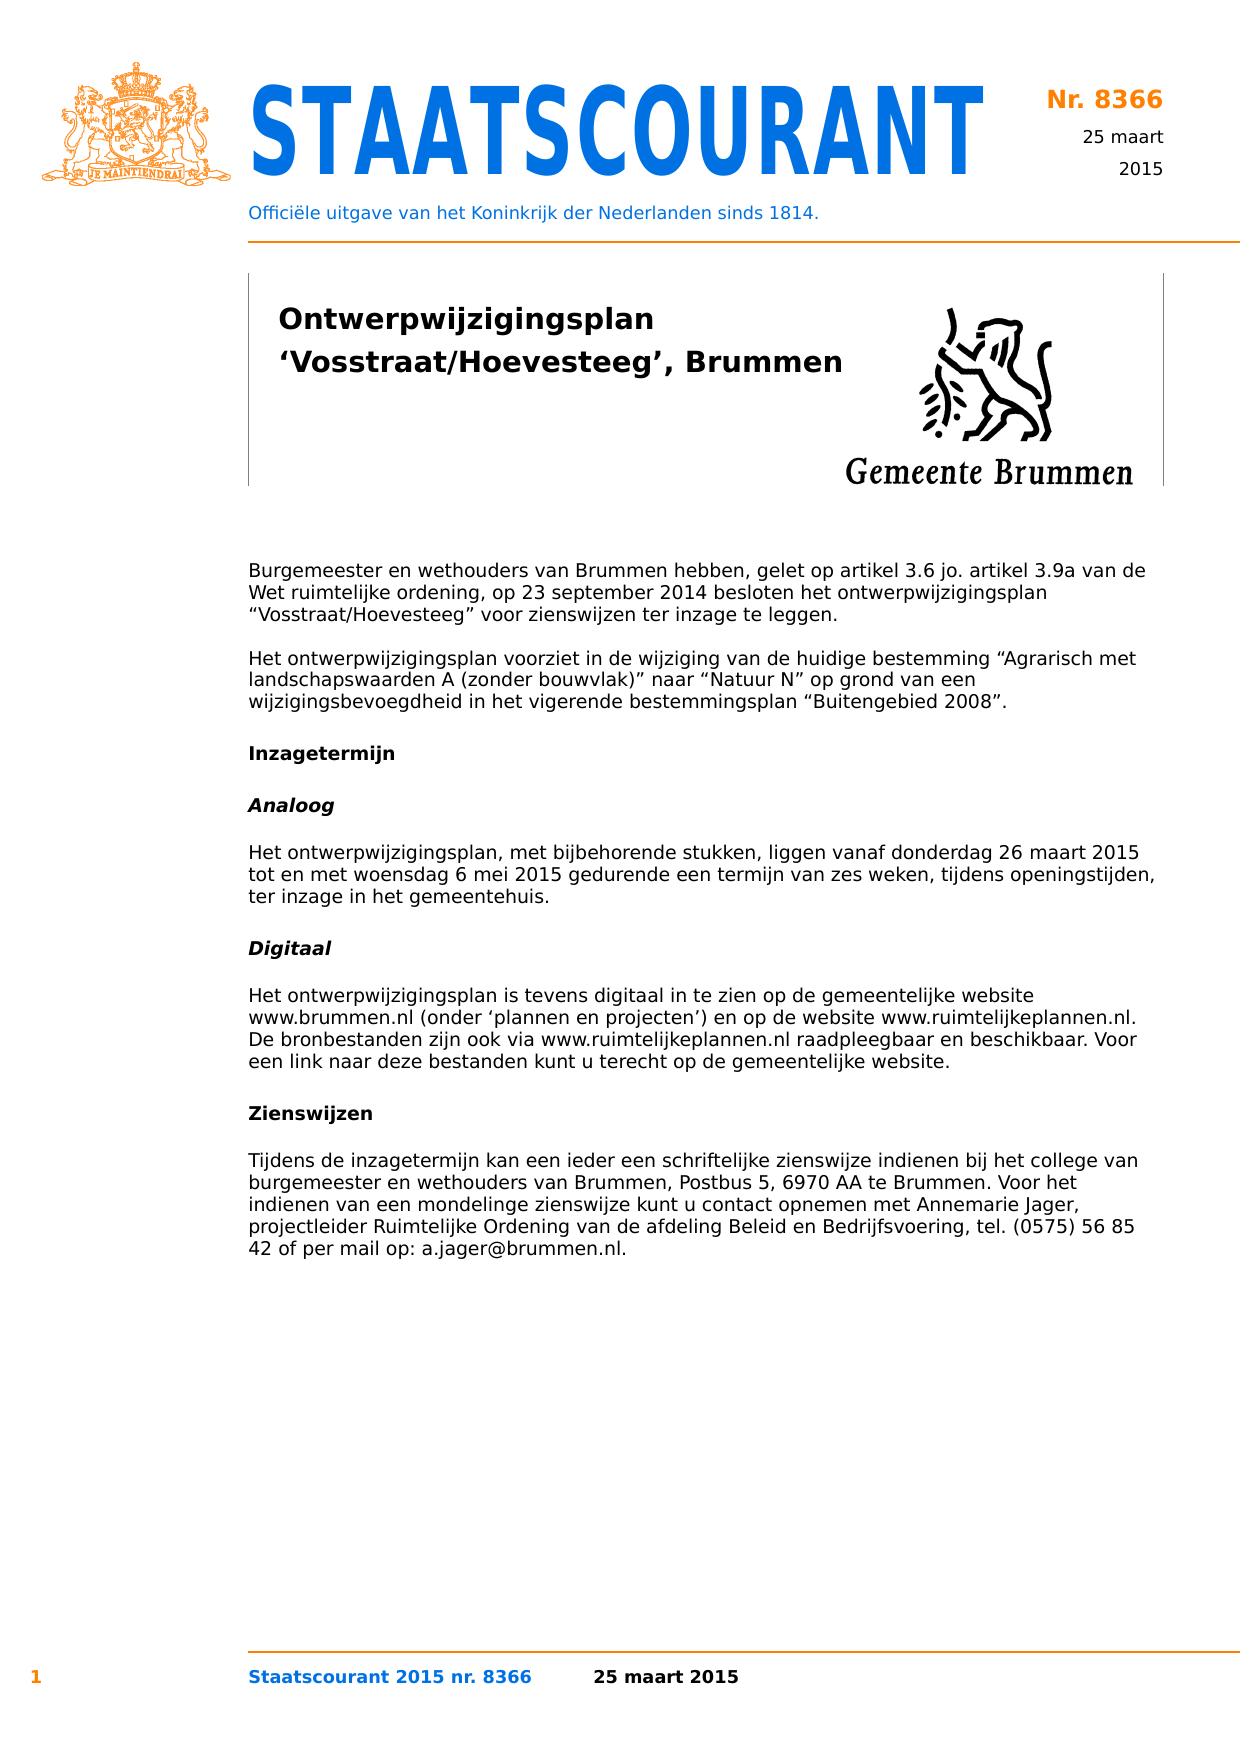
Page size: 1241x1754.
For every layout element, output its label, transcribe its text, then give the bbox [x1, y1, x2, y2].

table_header [25, 62, 248, 241]
text Het ontwerpwijzigingsplan, met bijbehorende stukken, liggen vanaf donderdag 26 maart 2015 tot en met woensdag 6 mei 2015 gedurende een termijn van zes weken, tijdens openingstijden, ter inzage in het gemeentehuis. [248, 842, 1163, 908]
text Het ontwerpwijzigingsplan is tevens digitaal in te zien op de gemeentelijke website www.brummen.nl (onder ‘plannen en projecten’) en op de website www.ruimtelijkeplannen.nl. [248, 985, 1163, 1029]
subtitle Digitaal [248, 938, 1163, 960]
table_cell Officiële uitgave van het Koninkrijk der Nederlanden sinds 1814. [248, 203, 1240, 241]
table_cell 25 maart [998, 121, 1240, 153]
subtitle Analoog [248, 795, 1163, 817]
subtitle Zienswijzen [248, 1103, 1163, 1125]
subtitle Ontwerpwijzigingsplan ‘Vosstraat/Hoevesteeg’, Brummen [249, 273, 1163, 486]
text Burgemeester en wethouders van Brummen hebben, gelet op artikel 3.6 jo. artikel 3.9a van de Wet ruimtelijke ordening, op 23 september 2014 besloten het ontwerpwijzigingsplan “Vosstraat/Hoevesteeg” voor zienswijzen ter inzage te leggen. [248, 559, 1163, 626]
table_cell 2015 [998, 153, 1240, 203]
text De bronbestanden zijn ook via www.ruimtelijkeplannen.nl raadpleegbaar en beschikbaar. Voor een link naar deze bestanden kunt u terecht op de gemeentelijke website. [248, 1029, 1163, 1073]
subtitle Inzagetermijn [248, 743, 1163, 765]
table_header Nr. 8366 [998, 62, 1240, 121]
picture [844, 302, 1134, 486]
table_header STAATSCOURANT [248, 62, 998, 203]
text Tijdens de inzagetermijn kan een ieder een schriftelijke zienswijze indienen bij het college van burgemeester en wethouders van Brummen, Postbus 5, 6970 AA te Brummen. Voor het indienen van een mondelinge zienswijze kunt u contact opnemen met Annemarie Jager, projectleider Ruimtelijke Ordening van de afdeling Beleid en Bedrijfsvoering, tel. (0575) 56 85 42 of per mail op: a.jager@brummen.nl. [248, 1150, 1163, 1260]
picture [41, 62, 231, 186]
text Het ontwerpwijzigingsplan voorziet in de wijziging van de huidige bestemming “Agrarisch met landschapswaarden A (zonder bouwvlak)” naar “Natuur N” op grond van een wijzigingsbevoegdheid in het vigerende bestemmingsplan “Buitengebied 2008”. [248, 647, 1163, 713]
